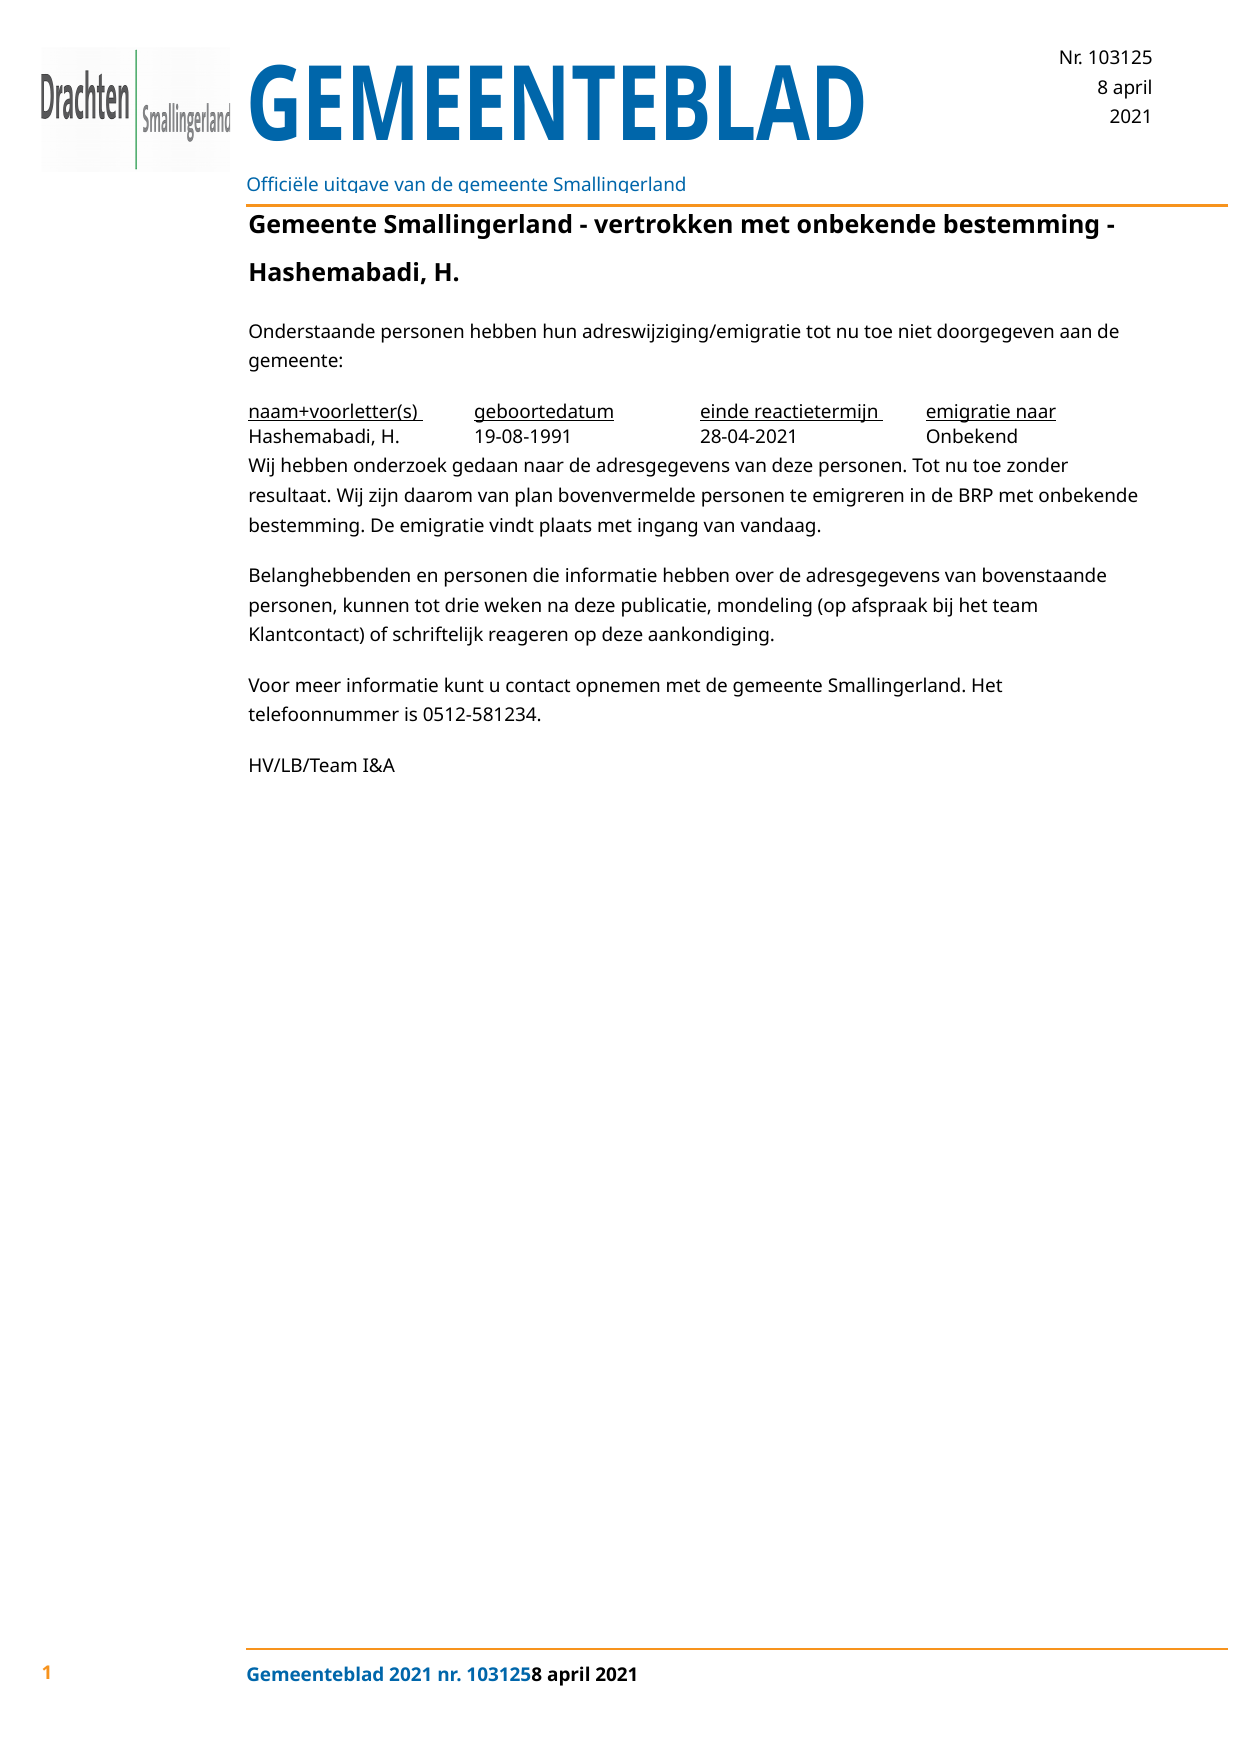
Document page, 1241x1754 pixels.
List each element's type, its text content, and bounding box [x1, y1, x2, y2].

table_header geboortedatum [474, 398, 700, 424]
text Wij hebben onderzoek gedaan naar de adresgegevens van deze personen. Tot nu toe zonder resultaat. Wij zijn daarom van plan bovenvermelde personen te emigreren in de BRP met onbekende bestemming. De emigratie vindt plaats met ingang van vandaag. [248, 453, 1152, 538]
table_header einde reactietermijn [700, 398, 926, 424]
text Gemeente Smallingerland - vertrokken met onbekende bestemming - Hashemabadi, H. [248, 207, 1152, 288]
table_header naam+voorletter(s) [248, 398, 474, 424]
table_cell Hashemabadi, H. [248, 424, 474, 449]
picture [41, 47, 231, 172]
table_header emigratie naar [926, 398, 1152, 424]
text HV/LB/Team I&A [248, 752, 1152, 778]
table_cell 28-04-2021 [700, 424, 926, 449]
table_cell 19-08-1991 [474, 424, 700, 449]
text Voor meer informatie kunt u contact opnemen met de gemeente Smallingerland. Het telefoonnummer is 0512-581234. [248, 672, 1152, 727]
table_cell Onbekend [926, 424, 1152, 449]
text Onderstaande personen hebben hun adreswijziging/emigratie tot nu toe niet doorgegeven aan de gemeente: [248, 318, 1152, 373]
text Belanghebbenden en personen die informatie hebben over de adresgegevens van bovenstaande personen, kunnen tot drie weken na deze publicatie, mondeling (op afspraak bij het team Klantcontact) of schriftelijk reageren op deze aankondiging. [248, 562, 1152, 647]
